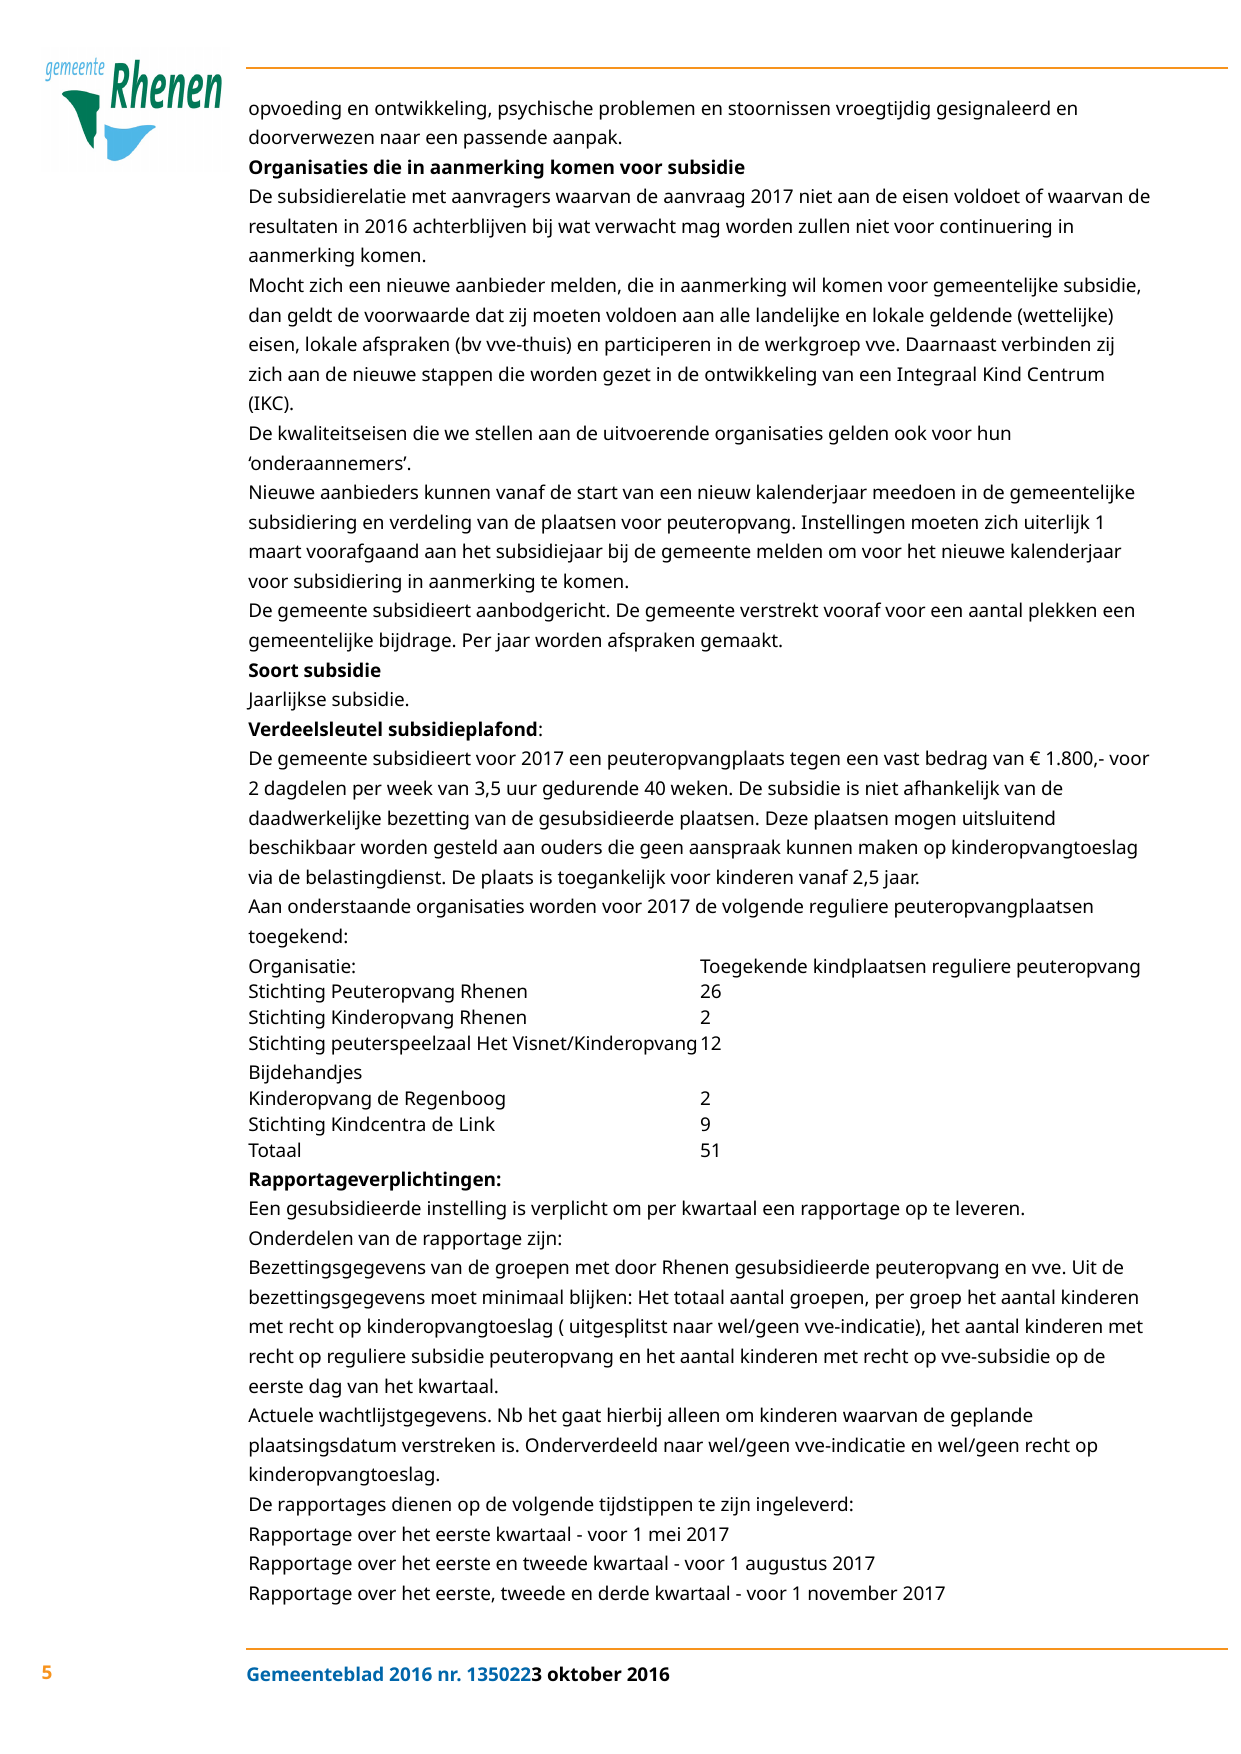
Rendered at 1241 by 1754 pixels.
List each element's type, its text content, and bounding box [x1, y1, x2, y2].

table_cell Stichting Kinderopvang Rhenen [248, 1004, 700, 1030]
text Rapportageverplichtingen: [248, 1166, 1152, 1191]
text Aan onderstaande organisaties worden voor 2017 de volgende reguliere peuteropvangplaatsen toegekend: [248, 893, 1152, 949]
text Mocht zich een nieuwe aanbieder melden, die in aanmerking wil komen voor gemeentelijke subsidie, dan geldt de voorwaarde dat zij moeten voldoen aan alle landelijke en lokale geldende (wettelijke) eisen, lokale afspraken (bv vve-thuis) en participeren in de werkgroep vve. Daarnaast verbinden zij zich aan de nieuwe stappen die worden gezet in de ontwikkeling van een Integraal Kind Centrum (IKC). [248, 272, 1152, 416]
table_cell 2 [700, 1085, 1152, 1111]
table_cell Stichting peuterspeelzaal Het Visnet/Kinderopvang Bijdehandjes [248, 1030, 700, 1085]
text opvoeding en ontwikkeling, psychische problemen en stoornissen vroegtijdig gesignaleerd en doorverwezen naar een passende aanpak. [248, 95, 1152, 150]
text Rapportage over het eerste en tweede kwartaal - voor 1 augustus 2017 [248, 1550, 1152, 1576]
text Onderdelen van de rapportage zijn: [248, 1225, 1152, 1251]
text De gemeente subsidieert voor 2017 een peuteropvangplaats tegen een vast bedrag van € 1.800,- voor 2 dagdelen per week van 3,5 uur gedurende 40 weken. De subsidie is niet afhankelijk van de daadwerkelijke bezetting van de gesubsidieerde plaatsen. Deze plaatsen mogen uitsluitend beschikbaar worden gesteld aan ouders die geen aanspraak kunnen maken op kinderopvangtoeslag via de belastingdienst. De plaats is toegankelijk voor kinderen vanaf 2,5 jaar. [248, 746, 1152, 890]
table_cell Kinderopvang de Regenboog [248, 1085, 700, 1111]
table_cell Stichting Kindcentra de Link [248, 1111, 700, 1137]
table_cell 51 [700, 1137, 1152, 1162]
text De rapportages dienen op de volgende tijdstippen te zijn ingeleverd: [248, 1491, 1152, 1517]
picture [41, 47, 231, 172]
text Rapportage over het eerste, tweede en derde kwartaal - voor 1 november 2017 [248, 1580, 1152, 1606]
text Bezettingsgegevens van de groepen met door Rhenen gesubsidieerde peuteropvang en vve. Uit de bezettingsgegevens moet minimaal blijken: Het totaal aantal groepen, per groep het aantal kinderen met recht op kinderopvangtoeslag ( uitgesplitst naar wel/geen vve-indicatie), het aantal kinderen met recht op reguliere subsidie peuteropvang en het aantal kinderen met recht op vve-subsidie op de eerste dag van het kwartaal. [248, 1254, 1152, 1398]
text Een gesubsidieerde instelling is verplicht om per kwartaal een rapportage op te leveren. [248, 1195, 1152, 1221]
table_header Toegekende kindplaatsen reguliere peuteropvang [700, 953, 1152, 978]
text Nieuwe aanbieders kunnen vanaf de start van een nieuw kalenderjaar meedoen in de gemeentelijke subsidiering en verdeling van de plaatsen voor peuteropvang. Instellingen moeten zich uiterlijk 1 maart voorafgaand aan het subsidiejaar bij de gemeente melden om voor het nieuwe kalenderjaar voor subsidiering in aanmerking te komen. [248, 479, 1152, 594]
text De gemeente subsidieert aanbodgericht. De gemeente verstrekt vooraf voor een aantal plekken een gemeentelijke bijdrage. Per jaar worden afspraken gemaakt. [248, 598, 1152, 653]
text De kwaliteitseisen die we stellen aan de uitvoerende organisaties gelden ook voor hun ‘onderaannemers’. [248, 420, 1152, 476]
text Actuele wachtlijstgegevens. Nb het gaat hierbij alleen om kinderen waarvan de geplande plaatsingsdatum verstreken is. Onderverdeeld naar wel/geen vve-indicatie en wel/geen recht op kinderopvangtoeslag. [248, 1402, 1152, 1487]
text De subsidierelatie met aanvragers waarvan de aanvraag 2017 niet aan de eisen voldoet of waarvan de resultaten in 2016 achterblijven bij wat verwacht mag worden zullen niet voor continuering in aanmerking komen. [248, 183, 1152, 268]
table_cell 2 [700, 1004, 1152, 1030]
table_cell Stichting Peuteropvang Rhenen [248, 979, 700, 1004]
text Verdeelsleutel subsidieplafond: [248, 716, 1152, 742]
text Soort subsidie [248, 657, 1152, 683]
table_cell 26 [700, 979, 1152, 1004]
text Jaarlijkse subsidie. [248, 686, 1152, 712]
text Organisaties die in aanmerking komen voor subsidie [248, 154, 1152, 180]
table_cell Totaal [248, 1137, 700, 1162]
table_cell 12 [700, 1030, 1152, 1085]
text Rapportage over het eerste kwartaal - voor 1 mei 2017 [248, 1521, 1152, 1546]
table_cell 9 [700, 1111, 1152, 1137]
table_header Organisatie: [248, 953, 700, 978]
